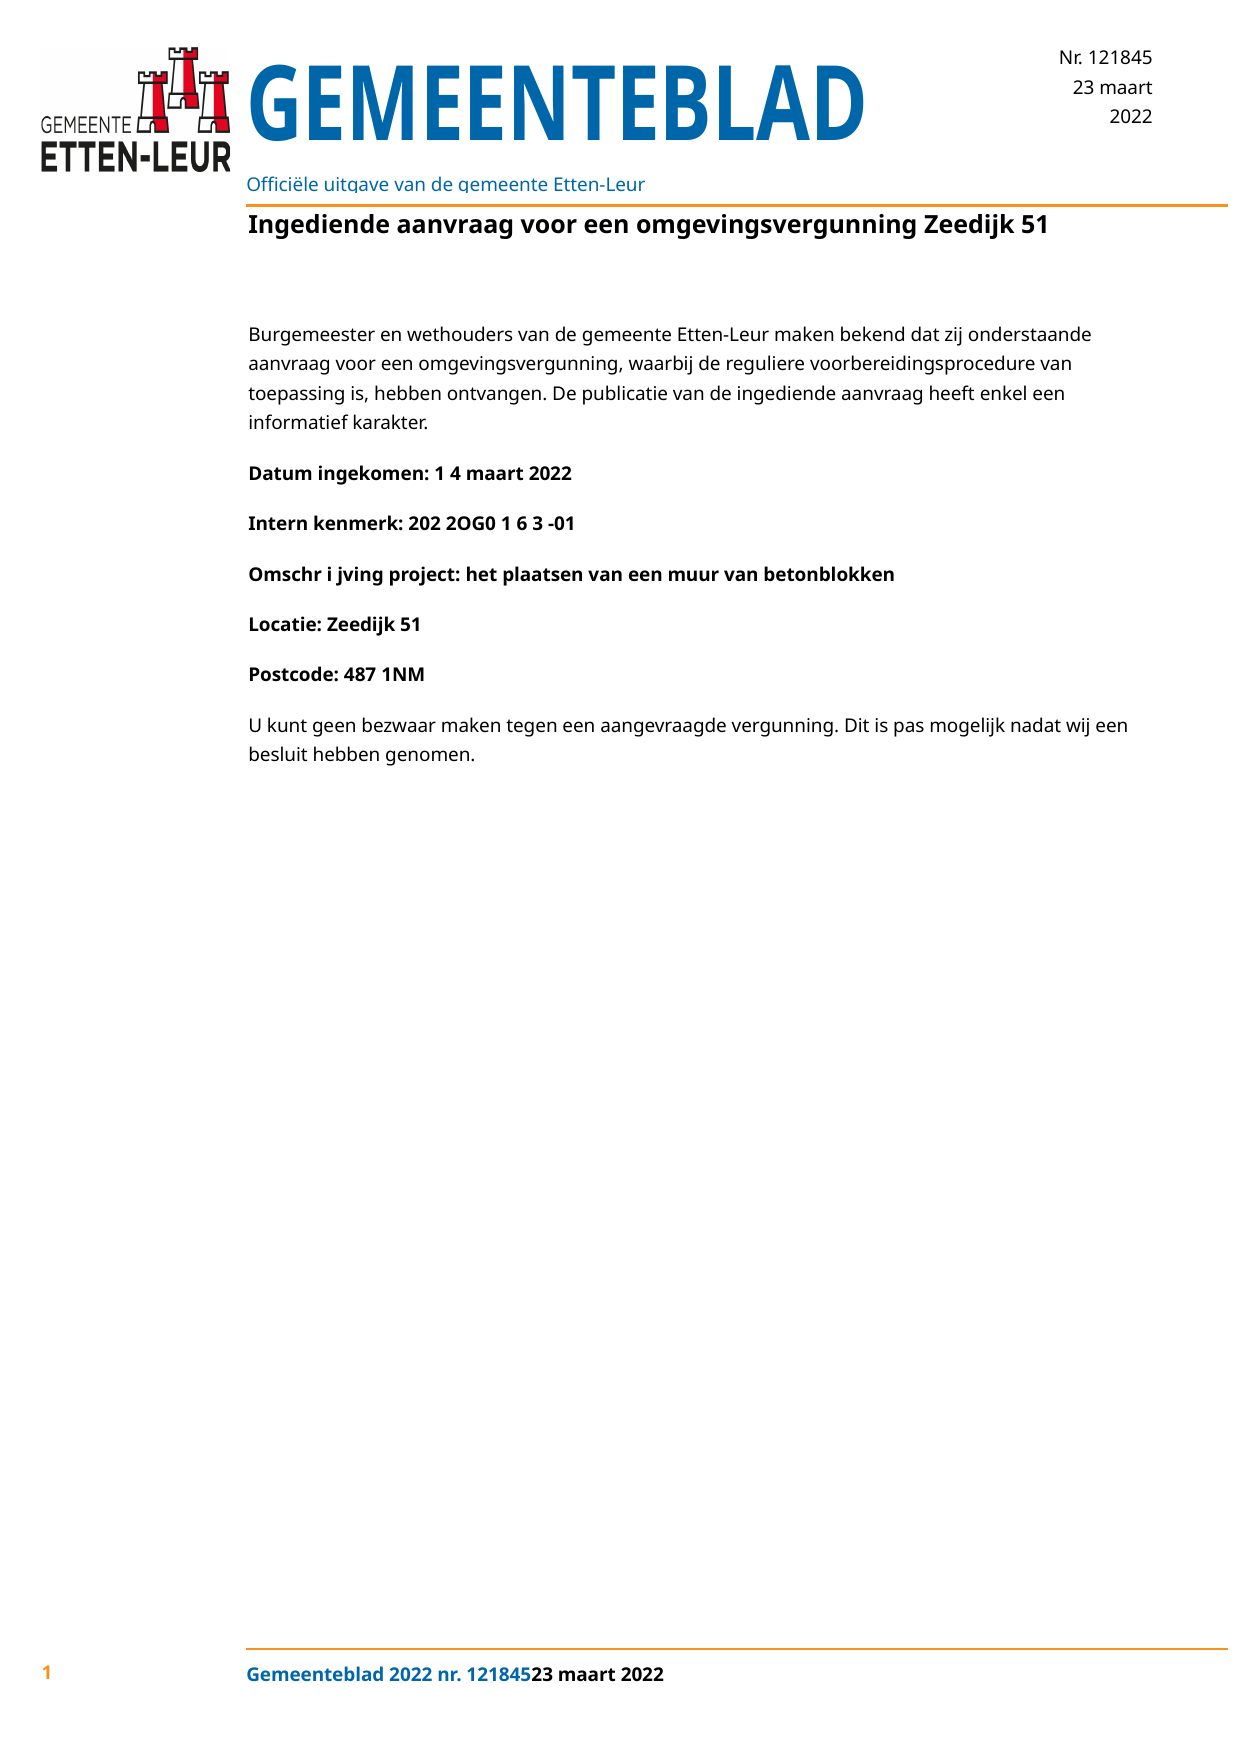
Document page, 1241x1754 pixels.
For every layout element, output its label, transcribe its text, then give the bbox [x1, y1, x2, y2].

text Omschr i jving project: het plaatsen van een muur van betonblokken [248, 561, 1152, 586]
text Postcode: 487 1NM [248, 662, 1152, 687]
text Ingediende aanvraag voor een omgevingsvergunning Zeedijk 51 [248, 207, 1152, 241]
text Datum ingekomen: 1 4 maart 2022 [248, 460, 1152, 486]
text Intern kenmerk: 202 2OG0 1 6 3 -01 [248, 510, 1152, 536]
text Burgemeester en wethouders van de gemeente Etten-Leur maken bekend dat zij onderstaande aanvraag voor een omgevingsvergunning, waarbij de reguliere voorbereidingsprocedure van toepassing is, hebben ontvangen. De publicatie van de ingediende aanvraag heeft enkel een informatief karakter. [248, 321, 1152, 435]
picture [41, 47, 231, 172]
text Locatie: Zeedijk 51 [248, 611, 1152, 637]
text U kunt geen bezwaar maken tegen een aangevraagde vergunning. Dit is pas mogelijk nadat wij een besluit hebben genomen. [248, 712, 1152, 767]
